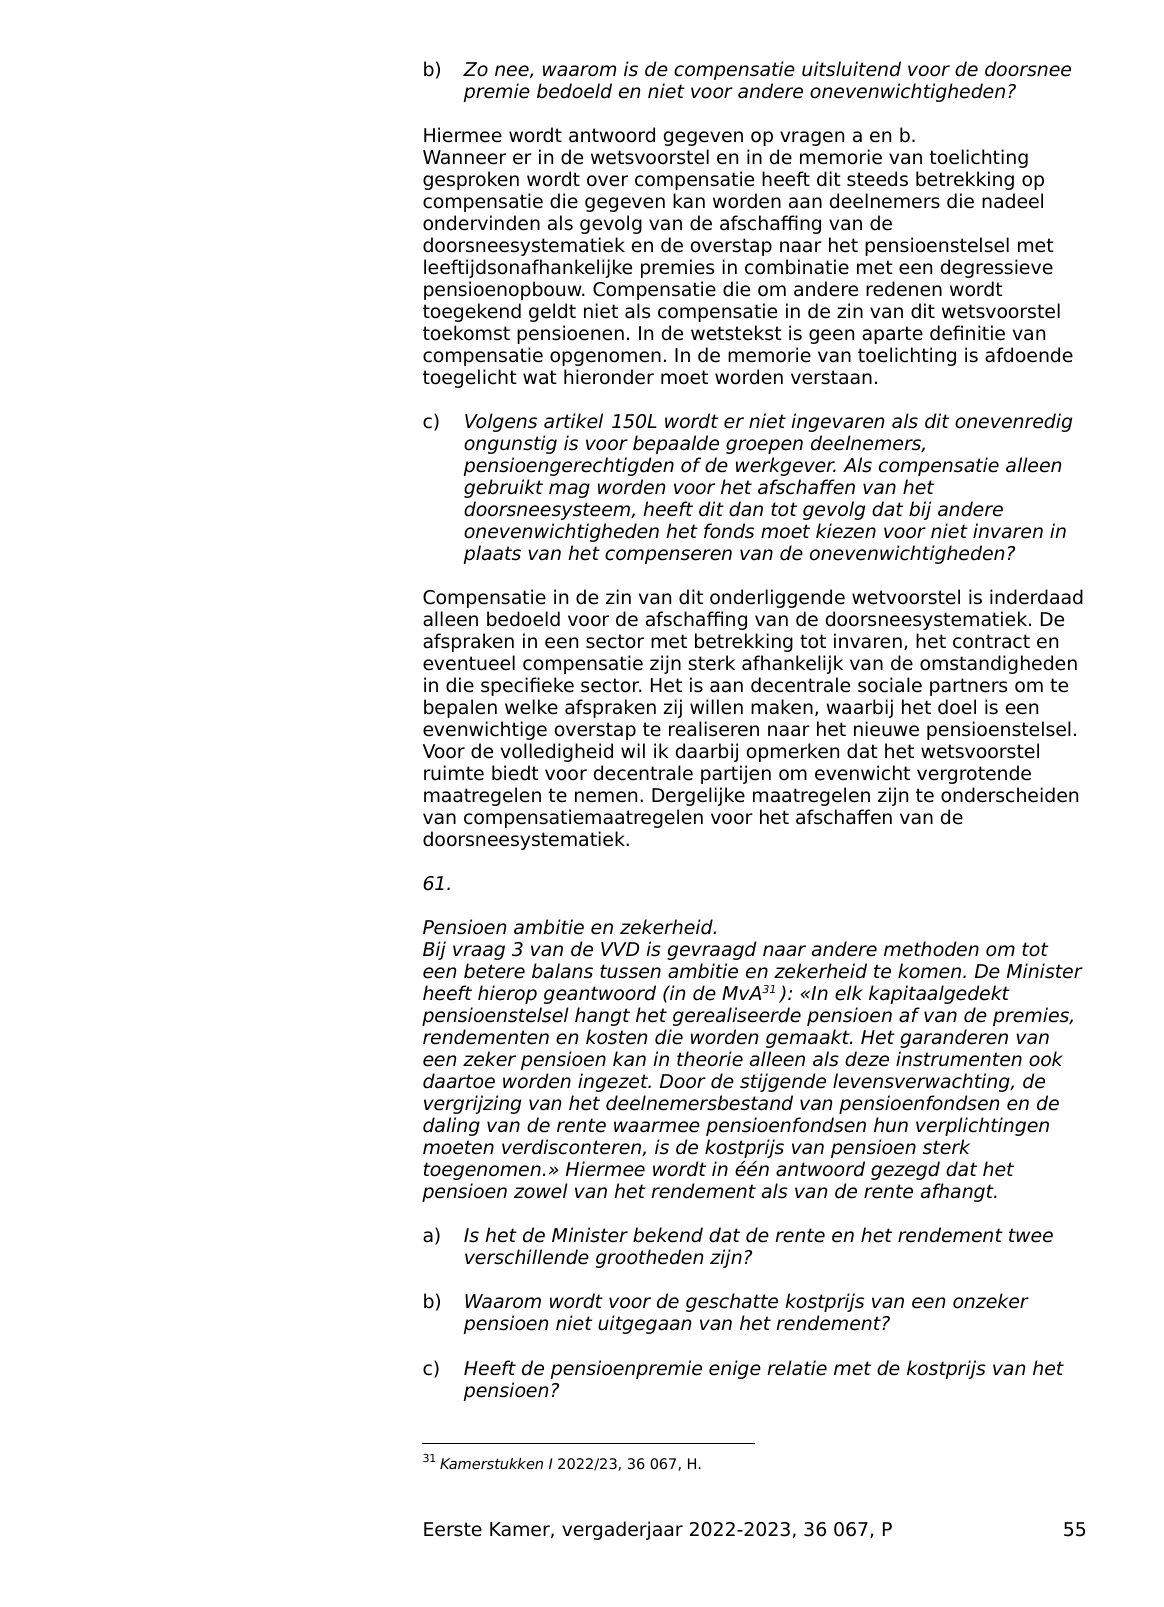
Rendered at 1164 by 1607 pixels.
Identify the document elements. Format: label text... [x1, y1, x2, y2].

text Wanneer er in de wetsvoorstel en in de memorie van toelichting gesproken wordt over compensatie heeft dit steeds betrekking op compensatie die gegeven kan worden aan deelnemers die nadeel ondervinden als gevolg van de afschaffing van de doorsneesystematiek en de overstap naar het pensioenstelsel met leeftijdsonafhankelijke premies in combinatie met een degressieve pensioenopbouw. Compensatie die om andere redenen wordt toegekend geldt niet als compensatie in de zin van dit wetsvoorstel toekomst pensioenen. In de wetstekst is geen aparte definitie van compensatie opgenomen. In de memorie van toelichting is afdoende toegelicht wat hieronder moet worden verstaan. [422, 147, 1087, 389]
subtitle 61. [422, 873, 1087, 895]
text Compensatie in de zin van dit onderliggende wetvoorstel is inderdaad alleen bedoeld voor de afschaffing van de doorsneesystematiek. De afspraken in een sector met betrekking tot invaren, het contract en eventueel compensatie zijn sterk afhankelijk van de omstandigheden in die specifieke sector. Het is aan decentrale sociale partners om te bepalen welke afspraken zij willen maken, waarbij het doel is een evenwichtige overstap te realiseren naar het nieuwe pensioenstelsel. Voor de volledigheid wil ik daarbij opmerken dat het wetsvoorstel ruimte biedt voor decentrale partijen om evenwicht vergrotende maatregelen te nemen. Dergelijke maatregelen zijn te onderscheiden van compensatiemaatregelen voor het afschaffen van de doorsneesystematiek. [422, 587, 1087, 851]
text c) Volgens artikel 150L wordt er niet ingevaren als dit onevenredig ongunstig is voor bepaalde groepen deelnemers, pensioengerechtigden of de werkgever. Als compensatie alleen gebruikt mag worden voor het afschaffen van het doorsneesysteem, heeft dit dan tot gevolg dat bij andere onevenwichtigheden het fonds moet kiezen voor niet invaren in plaats van het compenseren van de onevenwichtigheden? [422, 411, 1087, 565]
text b) Waarom wordt voor de geschatte kostprijs van een onzeker pensioen niet uitgegaan van het rendement? [422, 1291, 1087, 1335]
text c) Heeft de pensioenpremie enige relatie met de kostprijs van het pensioen? [422, 1357, 1087, 1401]
text Pensioen ambitie en zekerheid. [422, 917, 1087, 939]
text Bij vraag 3 van de VVD is gevraagd naar andere methoden om tot een betere balans tussen ambitie en zekerheid te komen. De Minister heeft hierop geantwoord (in de MvA): «In elk kapitaalgedekt pensioenstelsel hangt het gerealiseerde pensioen af van de premies, rendementen en kosten die worden gemaakt. Het garanderen van een zeker pensioen kan in theorie alleen als deze instrumenten ook daartoe worden ingezet. Door de stijgende levensverwachting, de vergrijzing van het deelnemersbestand van pensioenfondsen en de daling van de rente waarmee pensioenfondsen hun verplichtingen moeten verdisconteren, is de kostprijs van pensioen sterk toegenomen.» Hiermee wordt in één antwoord gezegd dat het pensioen zowel van het rendement als van de rente afhangt. [422, 939, 1087, 1203]
text a) Is het de Minister bekend dat de rente en het rendement twee verschillende grootheden zijn? [422, 1225, 1087, 1269]
text b) Zo nee, waarom is de compensatie uitsluitend voor de doorsnee premie bedoeld en niet voor andere onevenwichtigheden? [422, 59, 1087, 103]
text Kamerstukken I 2022/23, 36 067, H. [422, 1452, 1087, 1474]
text Hiermee wordt antwoord gegeven op vragen a en b. [422, 125, 1087, 147]
